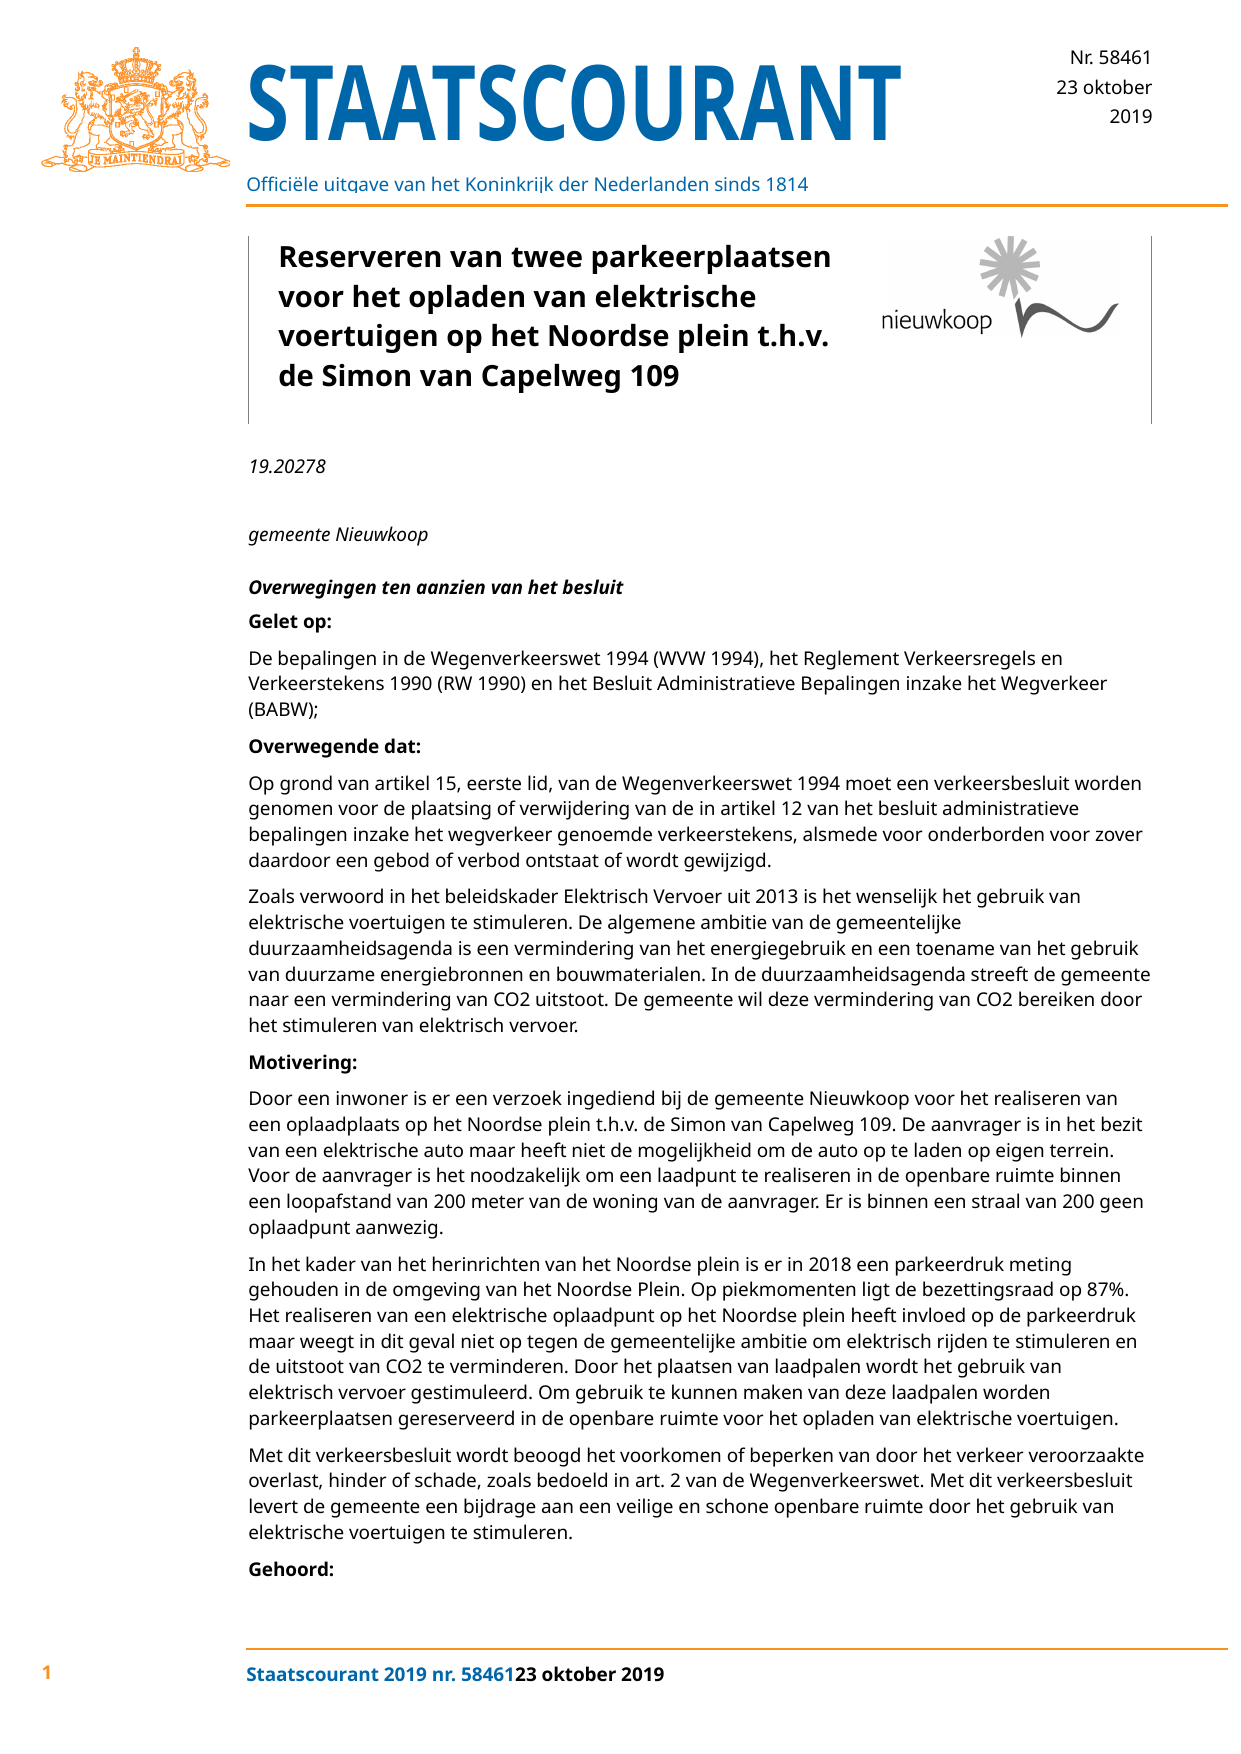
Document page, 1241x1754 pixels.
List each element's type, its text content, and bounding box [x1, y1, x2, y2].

text Zoals verwoord in het beleidskader Elektrisch Vervoer uit 2013 is het wenselijk het gebruik van elektrische voertuigen te stimuleren. De algemene ambitie van de gemeentelijke duurzaamheidsagenda is een vermindering van het energiegebruik en een toename van het gebruik van duurzame energiebronnen en bouwmaterialen. In de duurzaamheidsagenda streeft de gemeente naar een vermindering van CO2 uitstoot. De gemeente wil deze vermindering van CO2 bereiken door het stimuleren van elektrisch vervoer. [248, 883, 1152, 1038]
text Door een inwoner is er een verzoek ingediend bij de gemeente Nieuwkoop voor het realiseren van een oplaadplaats op het Noordse plein t.h.v. de Simon van Capelweg 109. De aanvrager is in het bezit van een elektrische auto maar heeft niet de mogelijkheid om de auto op te laden op eigen terrein. Voor de aanvrager is het noodzakelijk om een laadpunt te realiseren in de openbare ruimte binnen een loopafstand van 200 meter van de woning van de aanvrager. Er is binnen een straal van 200 geen oplaadpunt aanwezig. [248, 1086, 1152, 1240]
table_header Reserveren van twee parkeerplaatsen voor het opladen van elektrische voertuigen op het Noordse plein t.h.v. de Simon van Capelweg 109 [249, 236, 850, 424]
picture [882, 236, 1119, 338]
text De bepalingen in de Wegenverkeerswet 1994 (WVW 1994), het Reglement Verkeersregels en Verkeerstekens 1990 (RW 1990) en het Besluit Administratieve Bepalingen inzake het Wegverkeer (BABW); [248, 645, 1152, 722]
text Overwegingen ten aanzien van het besluit [248, 574, 1152, 600]
text In het kader van het herinrichten van het Noordse plein is er in 2018 een parkeerdruk meting gehouden in de omgeving van het Noordse Plein. Op piekmomenten ligt de bezettingsraad op 87%. Het realiseren van een elektrische oplaadpunt op het Noordse plein heeft invloed op de parkeerdruk maar weegt in dit geval niet op tegen de gemeentelijke ambitie om elektrisch rijden te stimuleren en de uitstoot van CO2 te verminderen. Door het plaatsen van laadpalen wordt het gebruik van elektrisch vervoer gestimuleerd. Om gebruik te kunnen maken van deze laadpalen worden parkeerplaatsen gereserveerd in de openbare ruimte voor het opladen van elektrische voertuigen. [248, 1251, 1152, 1431]
text Overwegende dat: [248, 733, 1152, 759]
text Motivering: [248, 1049, 1152, 1074]
text Op grond van artikel 15, eerste lid, van de Wegenverkeerswet 1994 moet een verkeersbesluit worden genomen voor de plaatsing of verwijdering van de in artikel 12 van het besluit administratieve bepalingen inzake het wegverkeer genoemde verkeerstekens, alsmede voor onderborden voor zover daardoor een gebod of verbod ontstaat of wordt gewijzigd. [248, 770, 1152, 873]
text Gehoord: [248, 1556, 1152, 1581]
text gemeente Nieuwkoop [248, 521, 1152, 547]
picture [41, 47, 231, 172]
text Met dit verkeersbesluit wordt beoogd het voorkomen of beperken van door het verkeer veroorzaakte overlast, hinder of schade, zoals bedoeld in art. 2 van de Wegenverkeerswet. Met dit verkeersbesluit levert de gemeente een bijdrage aan een veilige en schone openbare ruimte door het gebruik van elektrische voertuigen te stimuleren. [248, 1442, 1152, 1545]
table_header [850, 236, 1151, 424]
text Gelet op: [248, 608, 1152, 634]
text 19.20278 [248, 454, 1152, 479]
